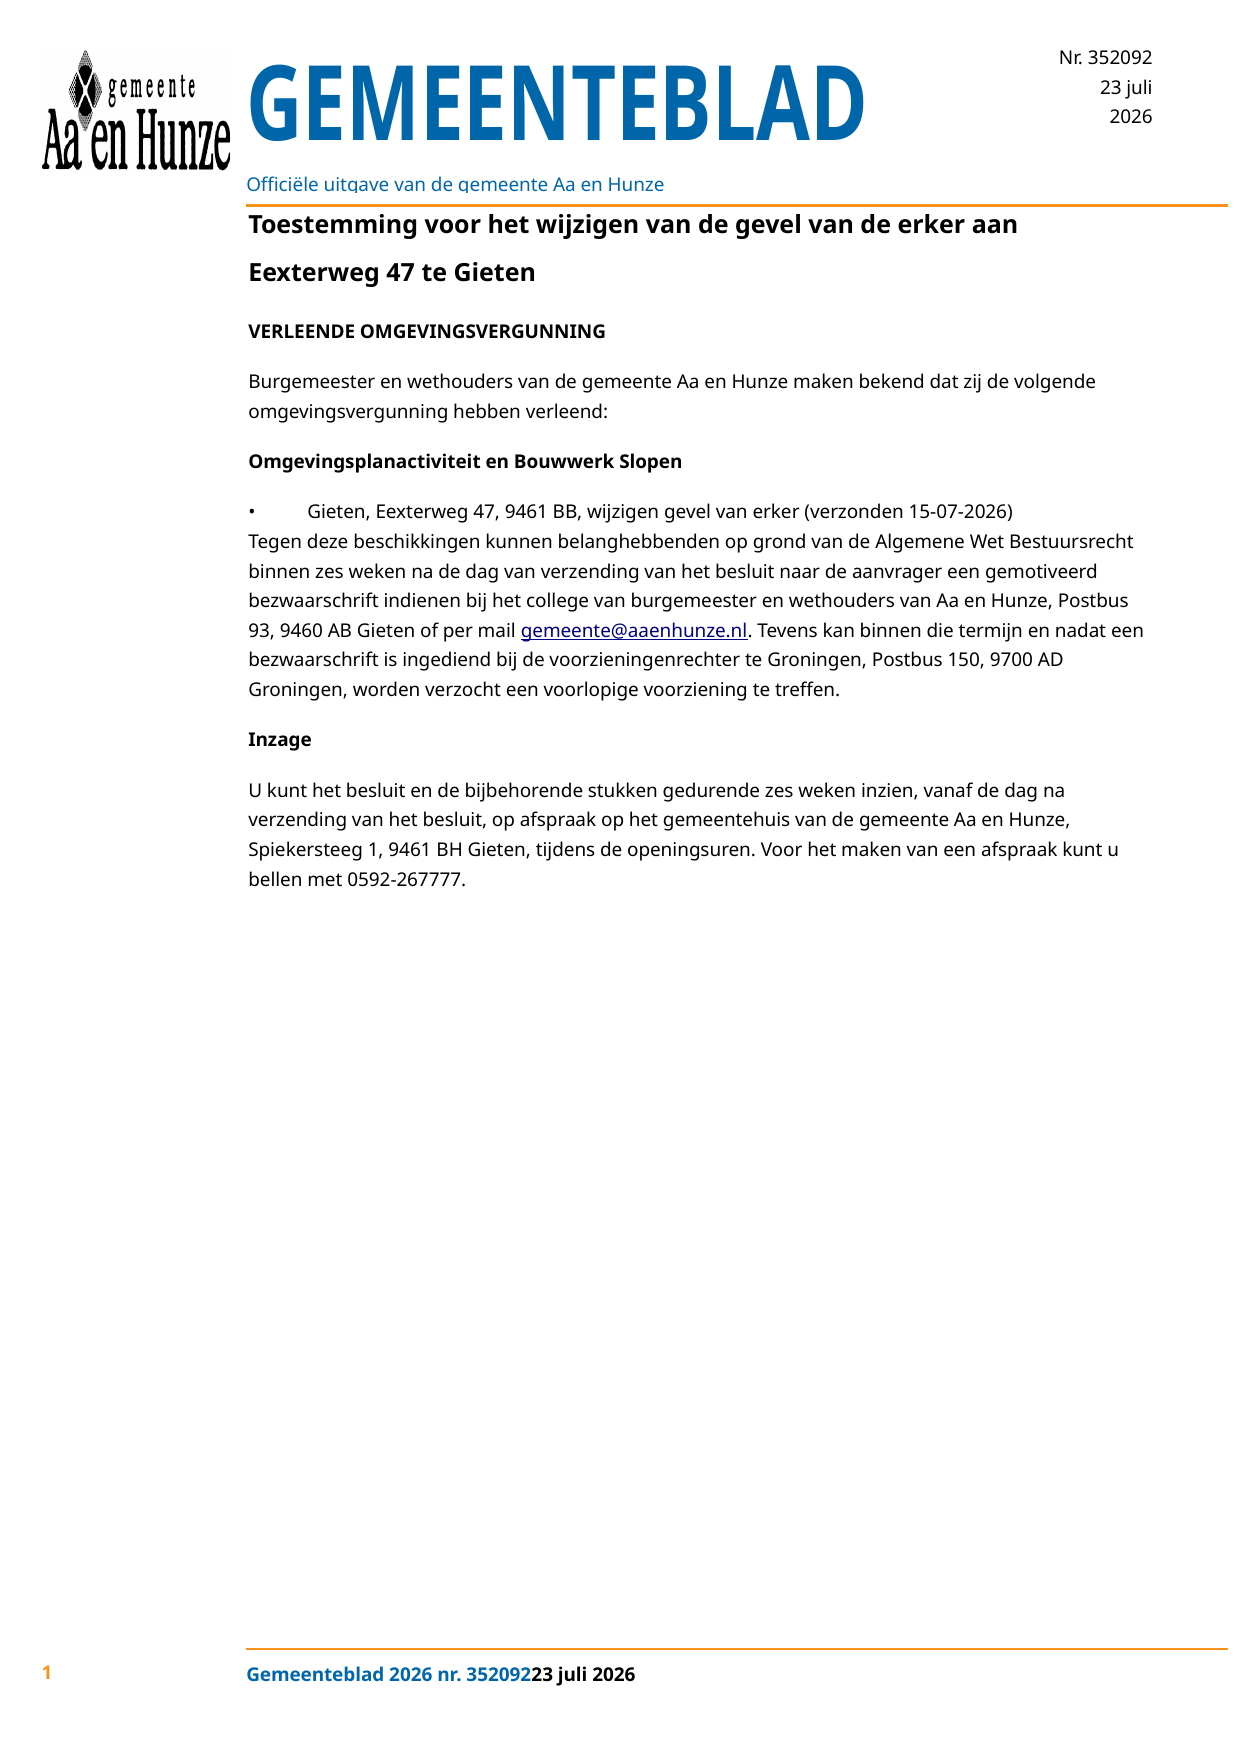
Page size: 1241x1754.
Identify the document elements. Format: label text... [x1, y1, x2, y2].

text Omgevingsplanactiviteit en Bouwwerk Slopen [248, 448, 1152, 474]
list Gieten, Eexterweg 47, 9461 BB, wijzigen gevel van erker (verzonden 15-07-2026) [248, 499, 1152, 524]
text U kunt het besluit en de bijbehorende stukken gedurende zes weken inzien, vanaf de dag na verzending van het besluit, op afspraak op het gemeentehuis van de gemeente Aa en Hunze, Spiekersteeg 1, 9461 BH Gieten, tijdens de openingsuren. Voor het maken van een afspraak kunt u bellen met 0592-267777. [248, 777, 1152, 892]
picture [41, 47, 231, 172]
text Burgemeester en wethouders van de gemeente Aa en Hunze maken bekend dat zij de volgende omgevingsvergunning hebben verleend: [248, 368, 1152, 424]
text Inzage [248, 727, 1152, 752]
text VERLEENDE OMGEVINGSVERGUNNING [248, 318, 1152, 344]
text Tegen deze beschikkingen kunnen belanghebbenden op grond van de Algemene Wet Bestuursrecht binnen zes weken na de dag van verzending van het besluit naar de aanvrager een gemotiveerd bezwaarschrift indienen bij het college van burgemeester en wethouders van Aa en Hunze, Postbus 93, 9460 AB Gieten of per mail gemeente@aaenhunze.nl. Tevens kan binnen die termijn en nadat een bezwaarschrift is ingediend bij de voorzieningenrechter te Groningen, Postbus 150, 9700 AD Groningen, worden verzocht een voorlopige voorziening te treffen. [248, 528, 1152, 702]
text Toestemming voor het wijzigen van de gevel van de erker aan Eexterweg 47 te Gieten [248, 207, 1152, 288]
